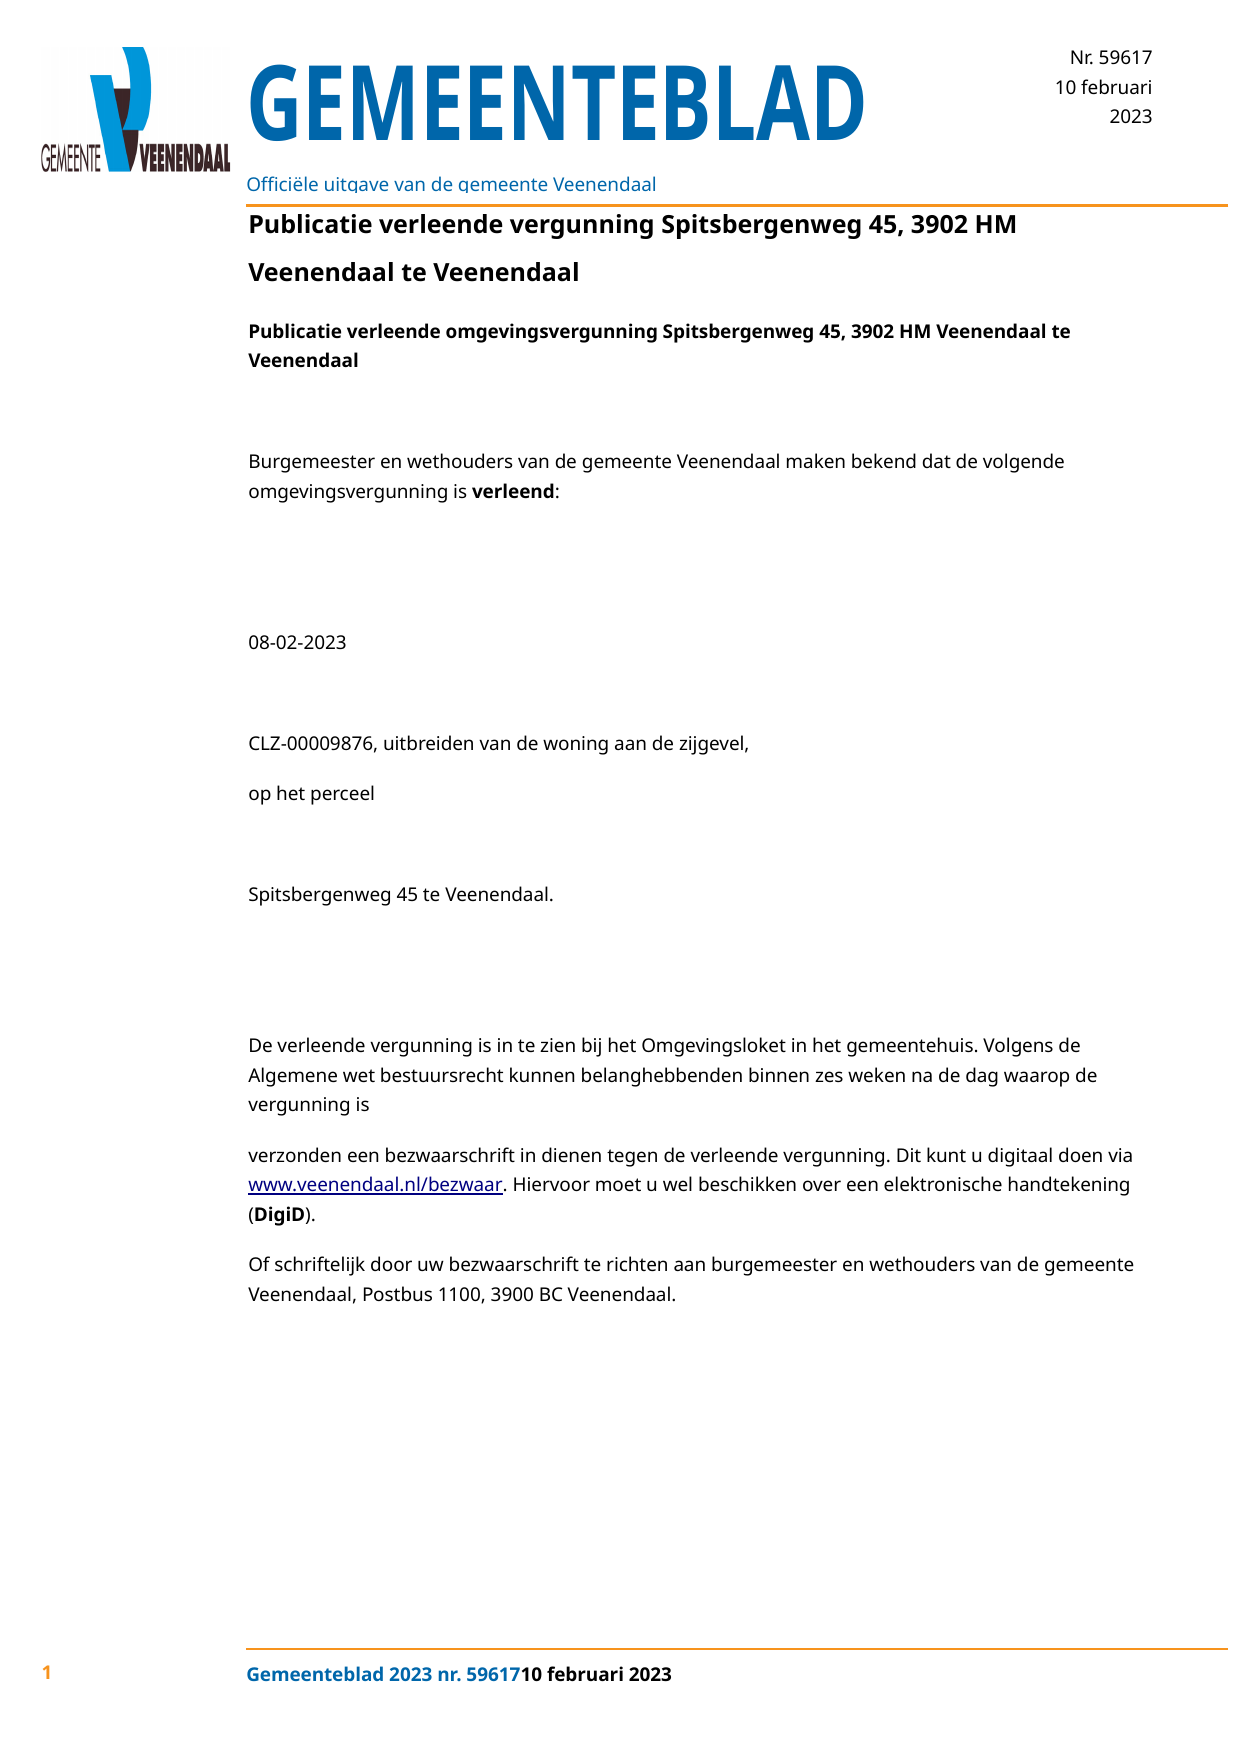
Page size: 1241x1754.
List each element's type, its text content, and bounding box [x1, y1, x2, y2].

text CLZ-00009876, uitbreiden van de woning aan de zijgevel, [248, 730, 1152, 756]
text Publicatie verleende vergunning Spitsbergenweg 45, 3902 HM Veenendaal te Veenendaal [248, 207, 1152, 288]
text Of schriftelijk door uw bezwaarschrift te richten aan burgemeester en wethouders van de gemeente Veenendaal, Postbus 1100, 3900 BC Veenendaal. [248, 1252, 1152, 1307]
text De verleende vergunning is in te zien bij het Omgevingsloket in het gemeentehuis. Volgens de Algemene wet bestuursrecht kunnen belanghebbenden binnen zes weken na de dag waarop de vergunning is [248, 1032, 1152, 1117]
text Spitsbergenweg 45 te Veenendaal. [248, 881, 1152, 907]
picture [123, 47, 231, 172]
text op het perceel [248, 780, 1152, 806]
text Burgemeester en wethouders van de gemeente Veenendaal maken bekend dat de volgende omgevingsvergunning is verleend: [248, 448, 1152, 504]
text 08-02-2023 [248, 629, 1152, 655]
picture [41, 47, 130, 172]
text Publicatie verleende omgevingsvergunning Spitsbergenweg 45, 3902 HM Veenendaal te Veenendaal [248, 318, 1152, 373]
text verzonden een bezwaarschrift in dienen tegen de verleende vergunning. Dit kunt u digitaal doen via www.veenendaal.nl/bezwaar. Hiervoor moet u wel beschikken over een elektronische handtekening (DigiD). [248, 1142, 1152, 1227]
